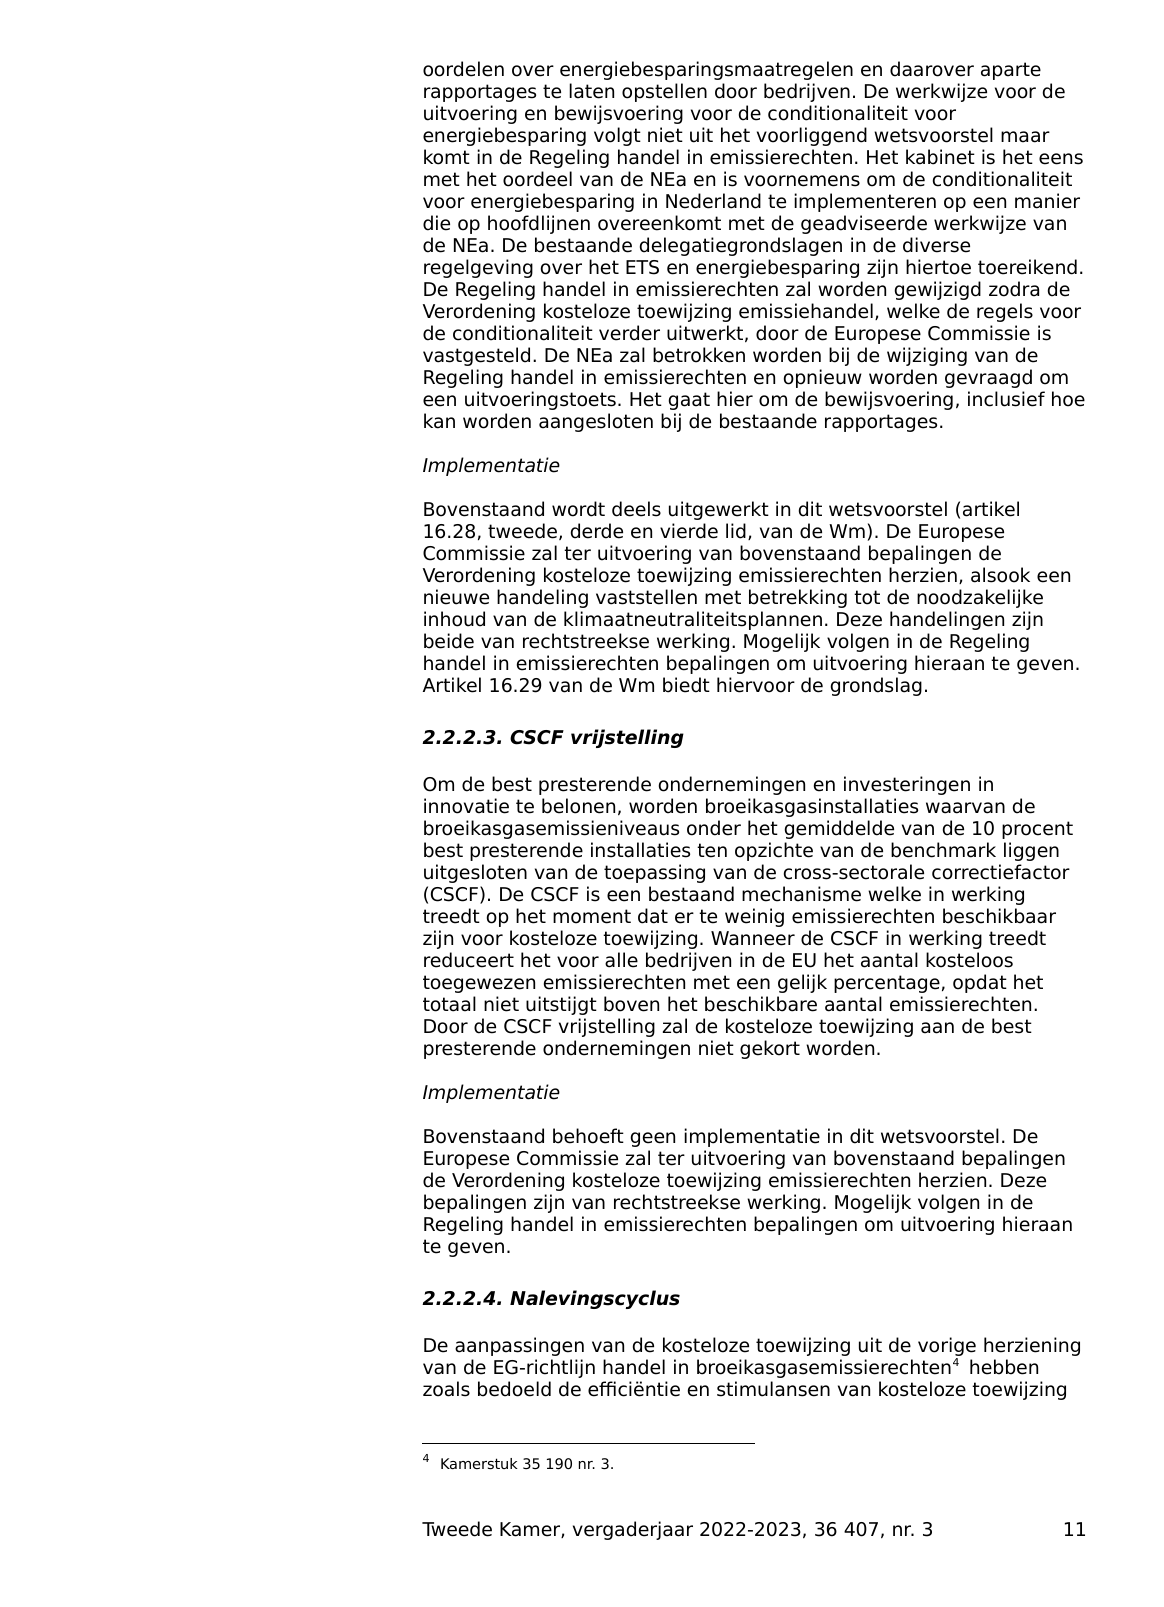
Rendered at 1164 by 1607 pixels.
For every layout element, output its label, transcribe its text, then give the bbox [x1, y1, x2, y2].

text De aanpassingen van de kosteloze toewijzing uit de vorige herziening van de EG-richtlijn handel in broeikasgasemissierechten hebben zoals bedoeld de efficiëntie en stimulansen van kosteloze toewijzing [422, 1335, 1087, 1401]
text Om de best presterende ondernemingen en investeringen in innovatie te belonen, worden broeikasgasinstallaties waarvan de broeikasgasemissieniveaus onder het gemiddelde van de 10 procent best presterende installaties ten opzichte van de benchmark liggen uitgesloten van de toepassing van de cross-sectorale correctiefactor (CSCF). De CSCF is een bestaand mechanisme welke in werking treedt op het moment dat er te weinig emissierechten beschikbaar zijn voor kosteloze toewijzing. Wanneer de CSCF in werking treedt reduceert het voor alle bedrijven in de EU het aantal kosteloos toegewezen emissierechten met een gelijk percentage, opdat het totaal niet uitstijgt boven het beschikbare aantal emissierechten. Door de CSCF vrijstelling zal de kosteloze toewijzing aan de best presterende ondernemingen niet gekort worden. [422, 774, 1087, 1059]
subtitle Implementatie [422, 455, 1087, 477]
text Bovenstaand behoeft geen implementatie in dit wetsvoorstel. De Europese Commissie zal ter uitvoering van bovenstaand bepalingen de Verordening kosteloze toewijzing emissierechten herzien. Deze bepalingen zijn van rechtstreekse werking. Mogelijk volgen in de Regeling handel in emissierechten bepalingen om uitvoering hieraan te geven. [422, 1126, 1087, 1258]
subtitle Implementatie [422, 1082, 1087, 1104]
subtitle 2.2.2.4. Nalevingscyclus [422, 1288, 1087, 1310]
subtitle 2.2.2.3. CSCF vrijstelling [422, 727, 1087, 749]
text oordelen over energiebesparingsmaatregelen en daarover aparte rapportages te laten opstellen door bedrijven. De werkwijze voor de uitvoering en bewijsvoering voor de conditionaliteit voor energiebesparing volgt niet uit het voorliggend wetsvoorstel maar komt in de Regeling handel in emissierechten. Het kabinet is het eens met het oordeel van de NEa en is voornemens om de conditionaliteit voor energiebesparing in Nederland te implementeren op een manier die op hoofdlijnen overeenkomt met de geadviseerde werkwijze van de NEa. De bestaande delegatiegrondslagen in de diverse regelgeving over het ETS en energiebesparing zijn hiertoe toereikend. De Regeling handel in emissierechten zal worden gewijzigd zodra de Verordening kosteloze toewijzing emissiehandel, welke de regels voor de conditionaliteit verder uitwerkt, door de Europese Commissie is vastgesteld. De NEa zal betrokken worden bij de wijziging van de Regeling handel in emissierechten en opnieuw worden gevraagd om een uitvoeringstoets. Het gaat hier om de bewijsvoering, inclusief hoe kan worden aangesloten bij de bestaande rapportages. [422, 59, 1087, 433]
text Bovenstaand wordt deels uitgewerkt in dit wetsvoorstel (artikel 16.28, tweede, derde en vierde lid, van de Wm). De Europese Commissie zal ter uitvoering van bovenstaand bepalingen de Verordening kosteloze toewijzing emissierechten herzien, alsook een nieuwe handeling vaststellen met betrekking tot de noodzakelijke inhoud van de klimaatneutraliteitsplannen. Deze handelingen zijn beide van rechtstreekse werking. Mogelijk volgen in de Regeling handel in emissierechten bepalingen om uitvoering hieraan te geven. Artikel 16.29 van de Wm biedt hiervoor de grondslag. [422, 499, 1087, 697]
text Kamerstuk 35 190 nr. 3. [422, 1452, 1087, 1474]
